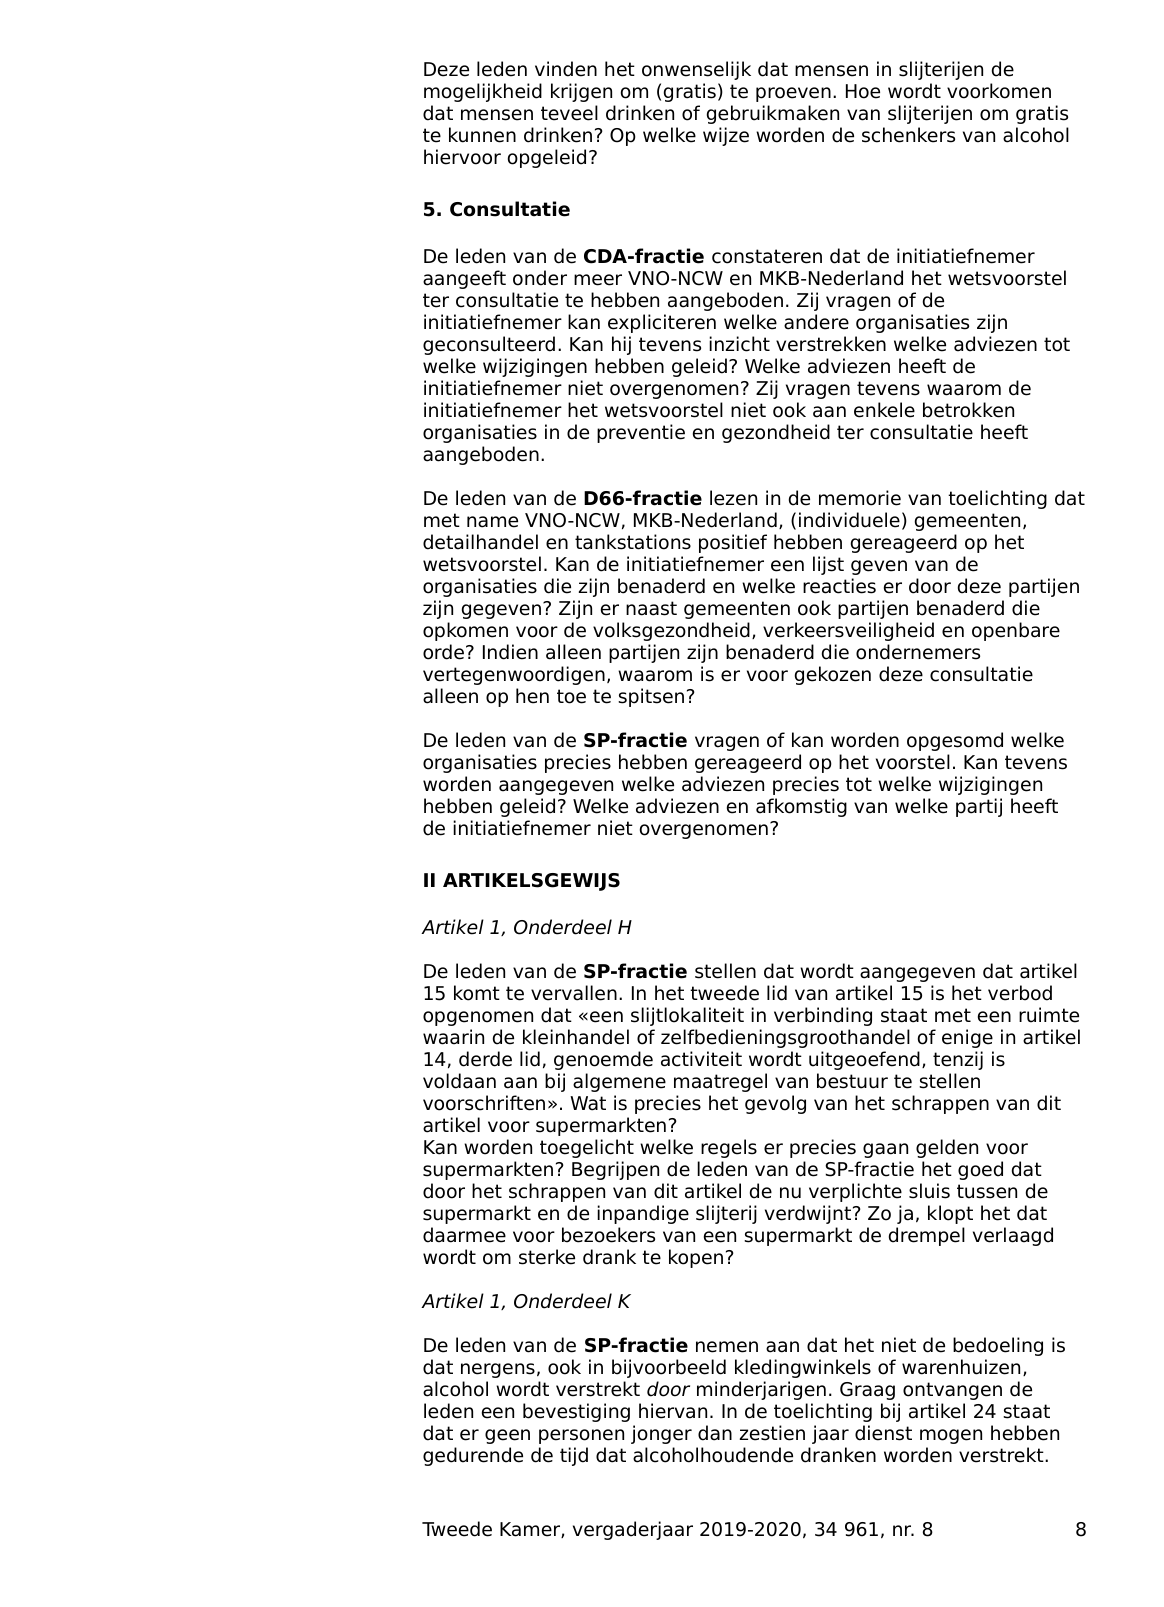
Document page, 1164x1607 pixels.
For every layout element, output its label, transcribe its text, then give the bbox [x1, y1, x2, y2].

subtitle Artikel 1, Onderdeel K [422, 1291, 1087, 1313]
text De leden van de D66-fractie lezen in de memorie van toelichting dat met name VNO-NCW, MKB-Nederland, (individuele) gemeenten, detailhandel en tankstations positief hebben gereageerd op het wetsvoorstel. Kan de initiatiefnemer een lijst geven van de organisaties die zijn benaderd en welke reacties er door deze partijen zijn gegeven? Zijn er naast gemeenten ook partijen benaderd die opkomen voor de volksgezondheid, verkeersveiligheid en openbare orde? Indien alleen partijen zijn benaderd die ondernemers vertegenwoordigen, waarom is er voor gekozen deze consultatie alleen op hen toe te spitsen? [422, 488, 1087, 708]
text De leden van de CDA-fractie constateren dat de initiatiefnemer aangeeft onder meer VNO-NCW en MKB-Nederland het wetsvoorstel ter consultatie te hebben aangeboden. Zij vragen of de initiatiefnemer kan expliciteren welke andere organisaties zijn geconsulteerd. Kan hij tevens inzicht verstrekken welke adviezen tot welke wijzigingen hebben geleid? Welke adviezen heeft de initiatiefnemer niet overgenomen? Zij vragen tevens waarom de initiatiefnemer het wetsvoorstel niet ook aan enkele betrokken organisaties in de preventie en gezondheid ter consultatie heeft aangeboden. [422, 246, 1087, 466]
text De leden van de SP-fractie vragen of kan worden opgesomd welke organisaties precies hebben gereageerd op het voorstel. Kan tevens worden aangegeven welke adviezen precies tot welke wijzigingen hebben geleid? Welke adviezen en afkomstig van welke partij heeft de initiatiefnemer niet overgenomen? [422, 730, 1087, 840]
subtitle 5. Consultatie [422, 199, 1087, 221]
subtitle II ARTIKELSGEWIJS [422, 870, 1087, 892]
subtitle Artikel 1, Onderdeel H [422, 917, 1087, 939]
text Deze leden vinden het onwenselijk dat mensen in slijterijen de mogelijkheid krijgen om (gratis) te proeven. Hoe wordt voorkomen dat mensen teveel drinken of gebruikmaken van slijterijen om gratis te kunnen drinken? Op welke wijze worden de schenkers van alcohol hiervoor opgeleid? [422, 59, 1087, 169]
text De leden van de SP-fractie nemen aan dat het niet de bedoeling is dat nergens, ook in bijvoorbeeld kledingwinkels of warenhuizen, alcohol wordt verstrekt door minderjarigen. Graag ontvangen de leden een bevestiging hiervan. In de toelichting bij artikel 24 staat dat er geen personen jonger dan zestien jaar dienst mogen hebben gedurende de tijd dat alcoholhoudende dranken worden verstrekt. [422, 1335, 1087, 1467]
text De leden van de SP-fractie stellen dat wordt aangegeven dat artikel 15 komt te vervallen. In het tweede lid van artikel 15 is het verbod opgenomen dat «een slijtlokaliteit in verbinding staat met een ruimte waarin de kleinhandel of zelfbedieningsgroothandel of enige in artikel 14, derde lid, genoemde activiteit wordt uitgeoefend, tenzij is voldaan aan bij algemene maatregel van bestuur te stellen voorschriften». Wat is precies het gevolg van het schrappen van dit artikel voor supermarkten? [422, 961, 1087, 1137]
text Kan worden toegelicht welke regels er precies gaan gelden voor supermarkten? Begrijpen de leden van de SP-fractie het goed dat door het schrappen van dit artikel de nu verplichte sluis tussen de supermarkt en de inpandige slijterij verdwijnt? Zo ja, klopt het dat daarmee voor bezoekers van een supermarkt de drempel verlaagd wordt om sterke drank te kopen? [422, 1137, 1087, 1269]
